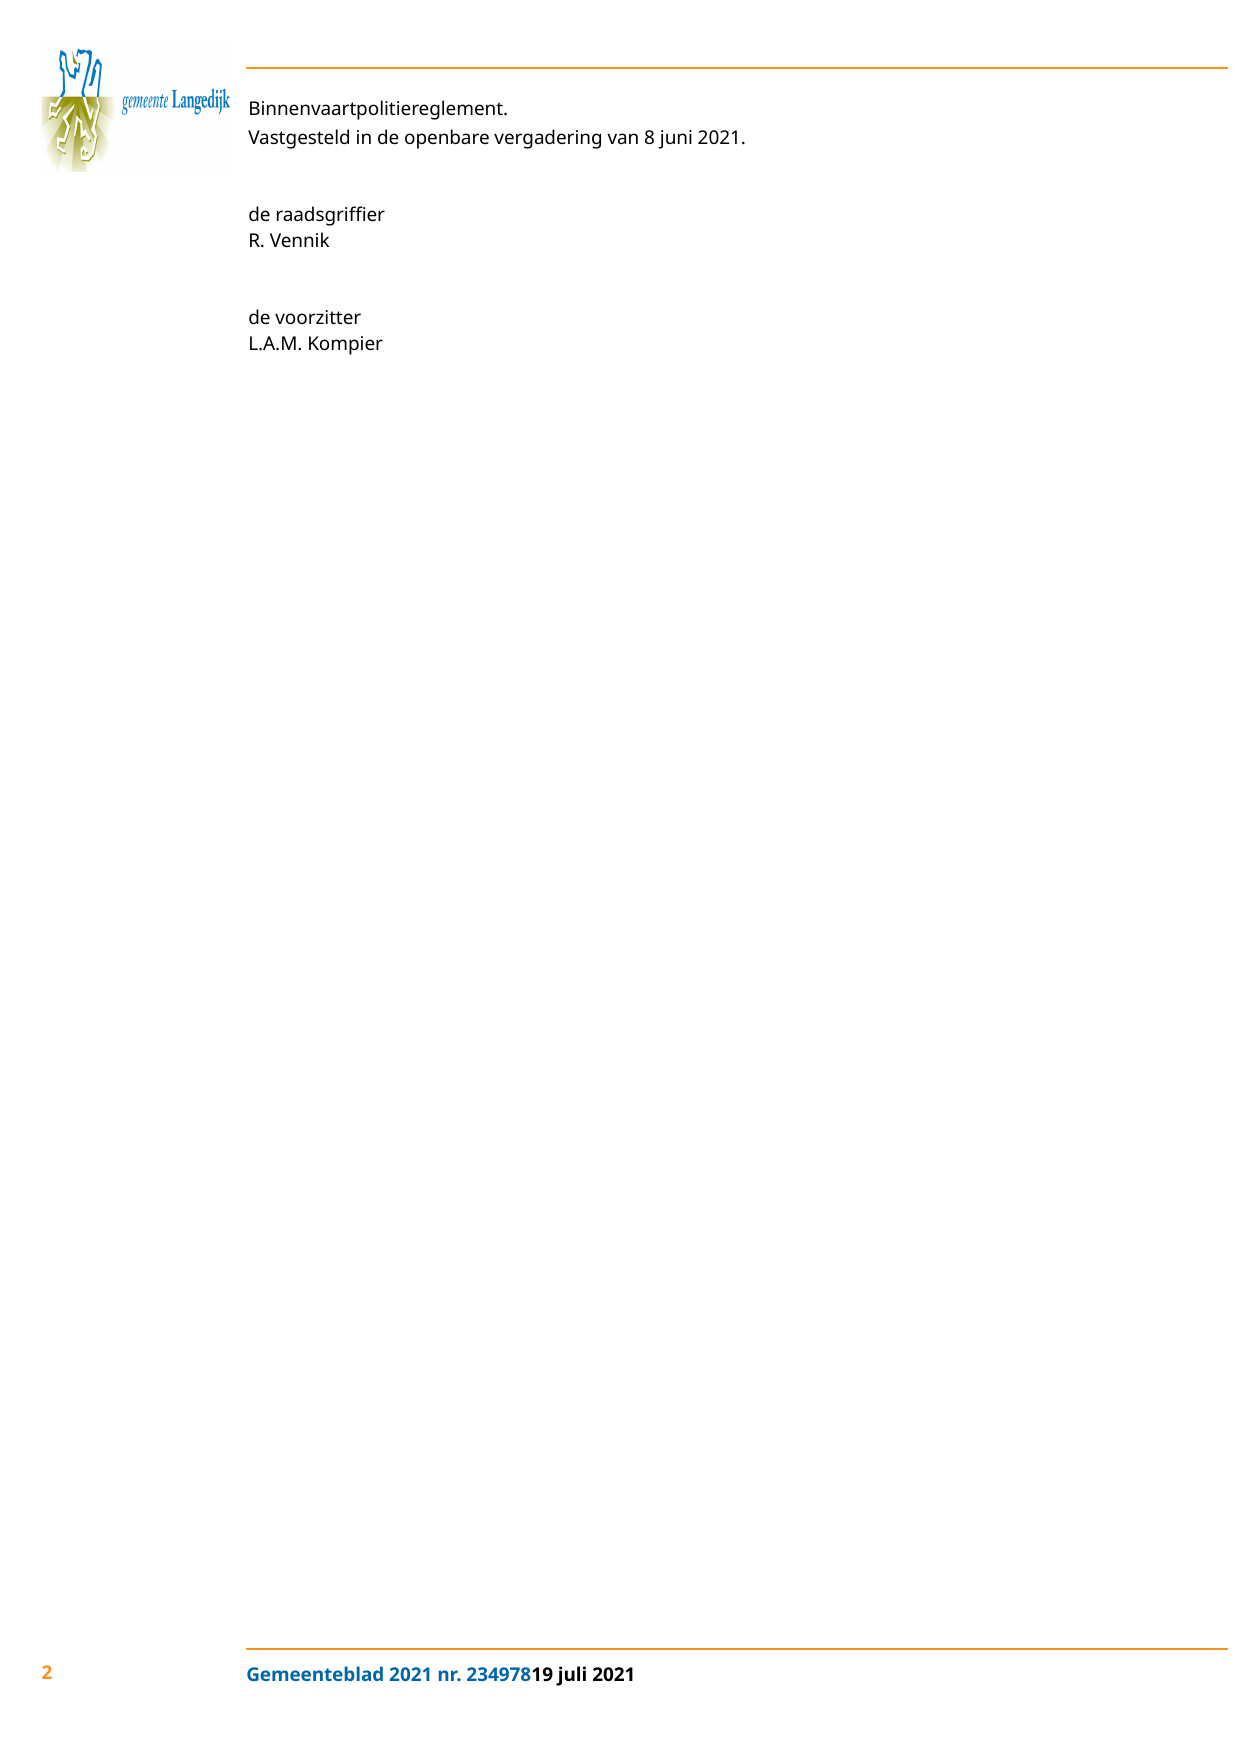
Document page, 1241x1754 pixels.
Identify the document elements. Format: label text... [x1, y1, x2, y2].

text Vastgesteld in de openbare vergadering van 8 juni 2021. [248, 124, 1152, 150]
text de voorzitter [248, 304, 1152, 330]
text Binnenvaartpolitiereglement. [248, 95, 1152, 121]
picture [41, 47, 231, 172]
text R. Vennik [248, 227, 1152, 253]
text L.A.M. Kompier [248, 330, 1152, 356]
text de raadsgriffier [248, 202, 1152, 227]
